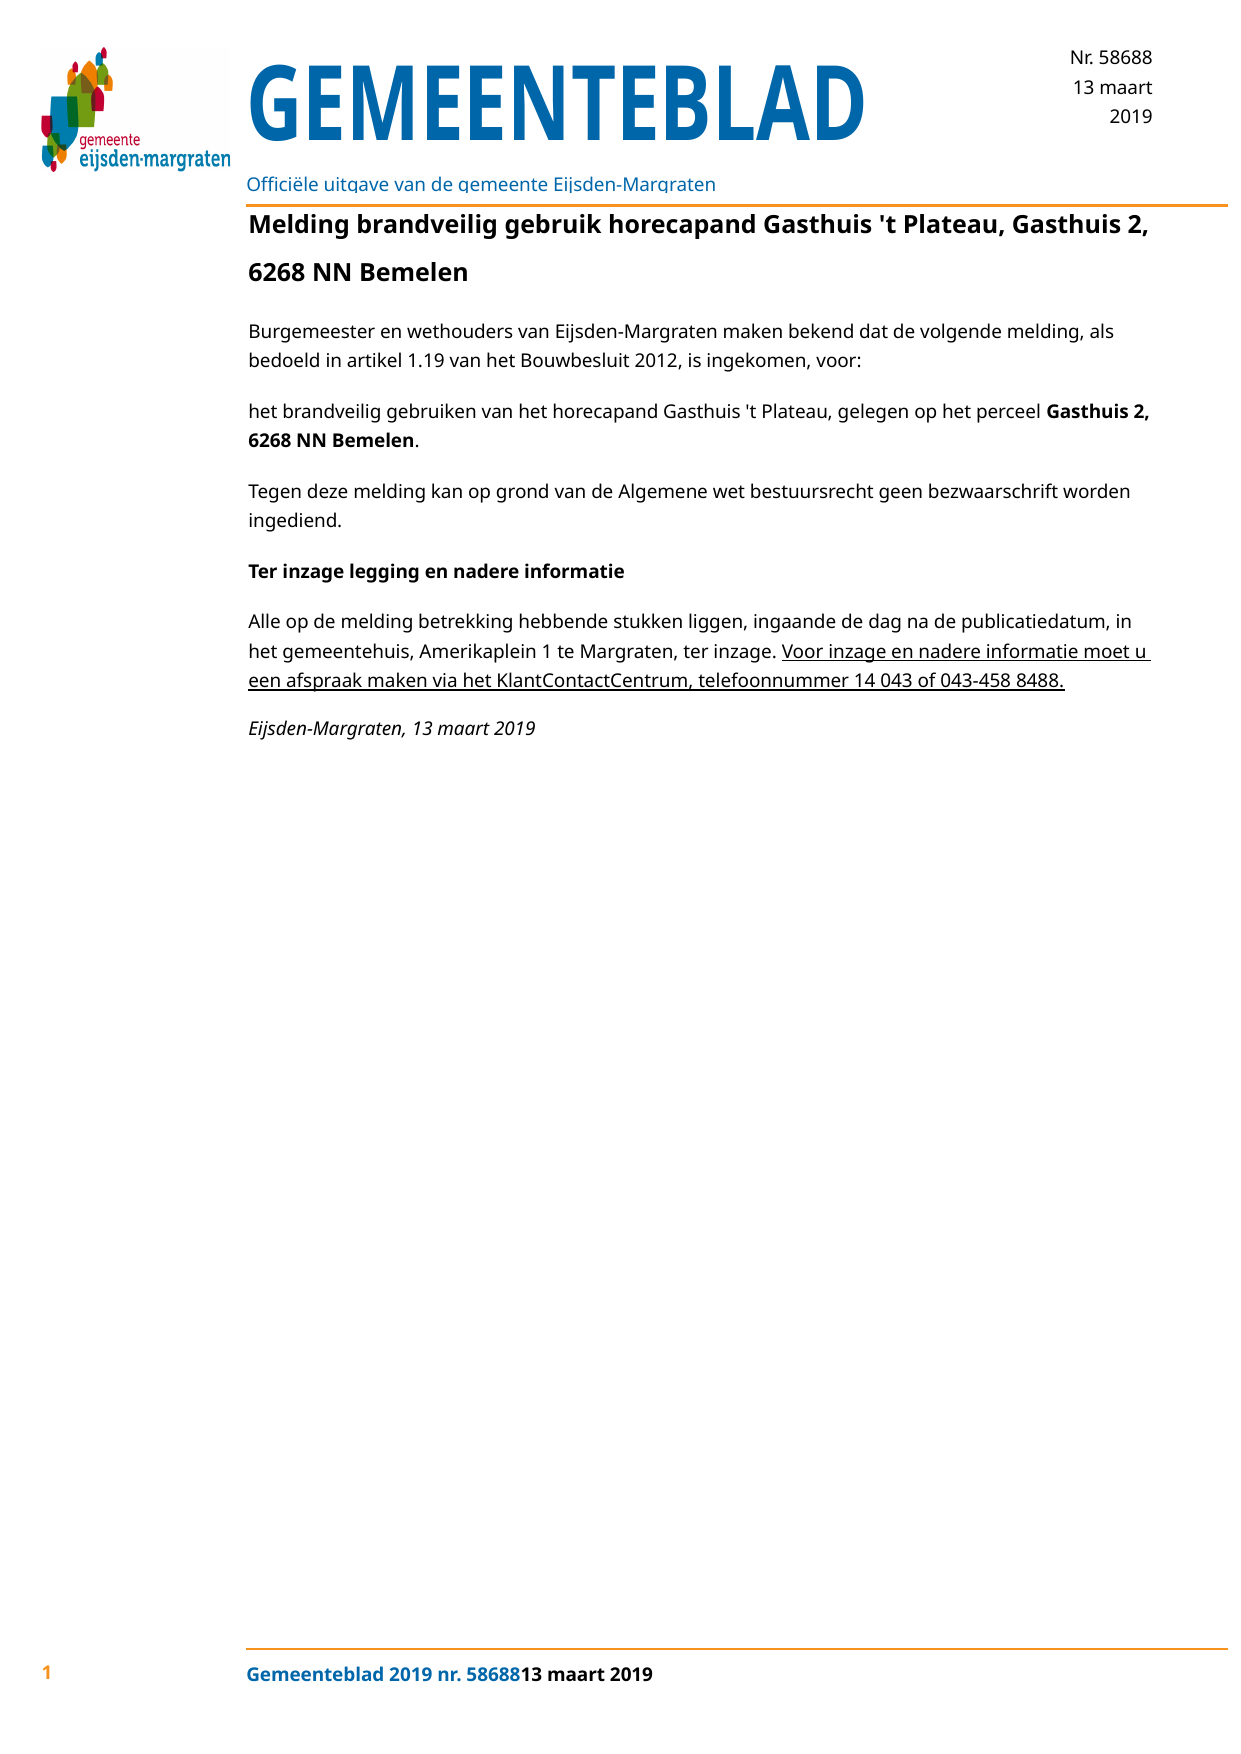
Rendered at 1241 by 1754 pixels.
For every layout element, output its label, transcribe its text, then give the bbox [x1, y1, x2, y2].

text Ter inzage legging en nadere informatie [248, 558, 1152, 584]
text Alle op de melding betrekking hebbende stukken liggen, ingaande de dag na de publicatiedatum, in het gemeentehuis, Amerikaplein 1 te Margraten, ter inzage. Voor inzage en nadere informatie moet u een afspraak maken via het KlantContactCentrum, telefoonnummer 14 043 of 043-458 8488. [248, 608, 1152, 693]
text Burgemeester en wethouders van Eijsden-Margraten maken bekend dat de volgende melding, als bedoeld in artikel 1.19 van het Bouwbesluit 2012, is ingekomen, voor: [248, 318, 1152, 373]
text Melding brandveilig gebruik horecapand Gasthuis 't Plateau, Gasthuis 2, 6268 NN Bemelen [248, 207, 1152, 288]
picture [41, 47, 231, 172]
text het brandveilig gebruiken van het horecapand Gasthuis 't Plateau, gelegen op het perceel Gasthuis 2, 6268 NN Bemelen. [248, 398, 1152, 453]
text Eijsden-Margraten, 13 maart 2019 [248, 715, 1152, 741]
text Tegen deze melding kan op grond van de Algemene wet bestuursrecht geen bezwaarschrift worden ingediend. [248, 478, 1152, 533]
